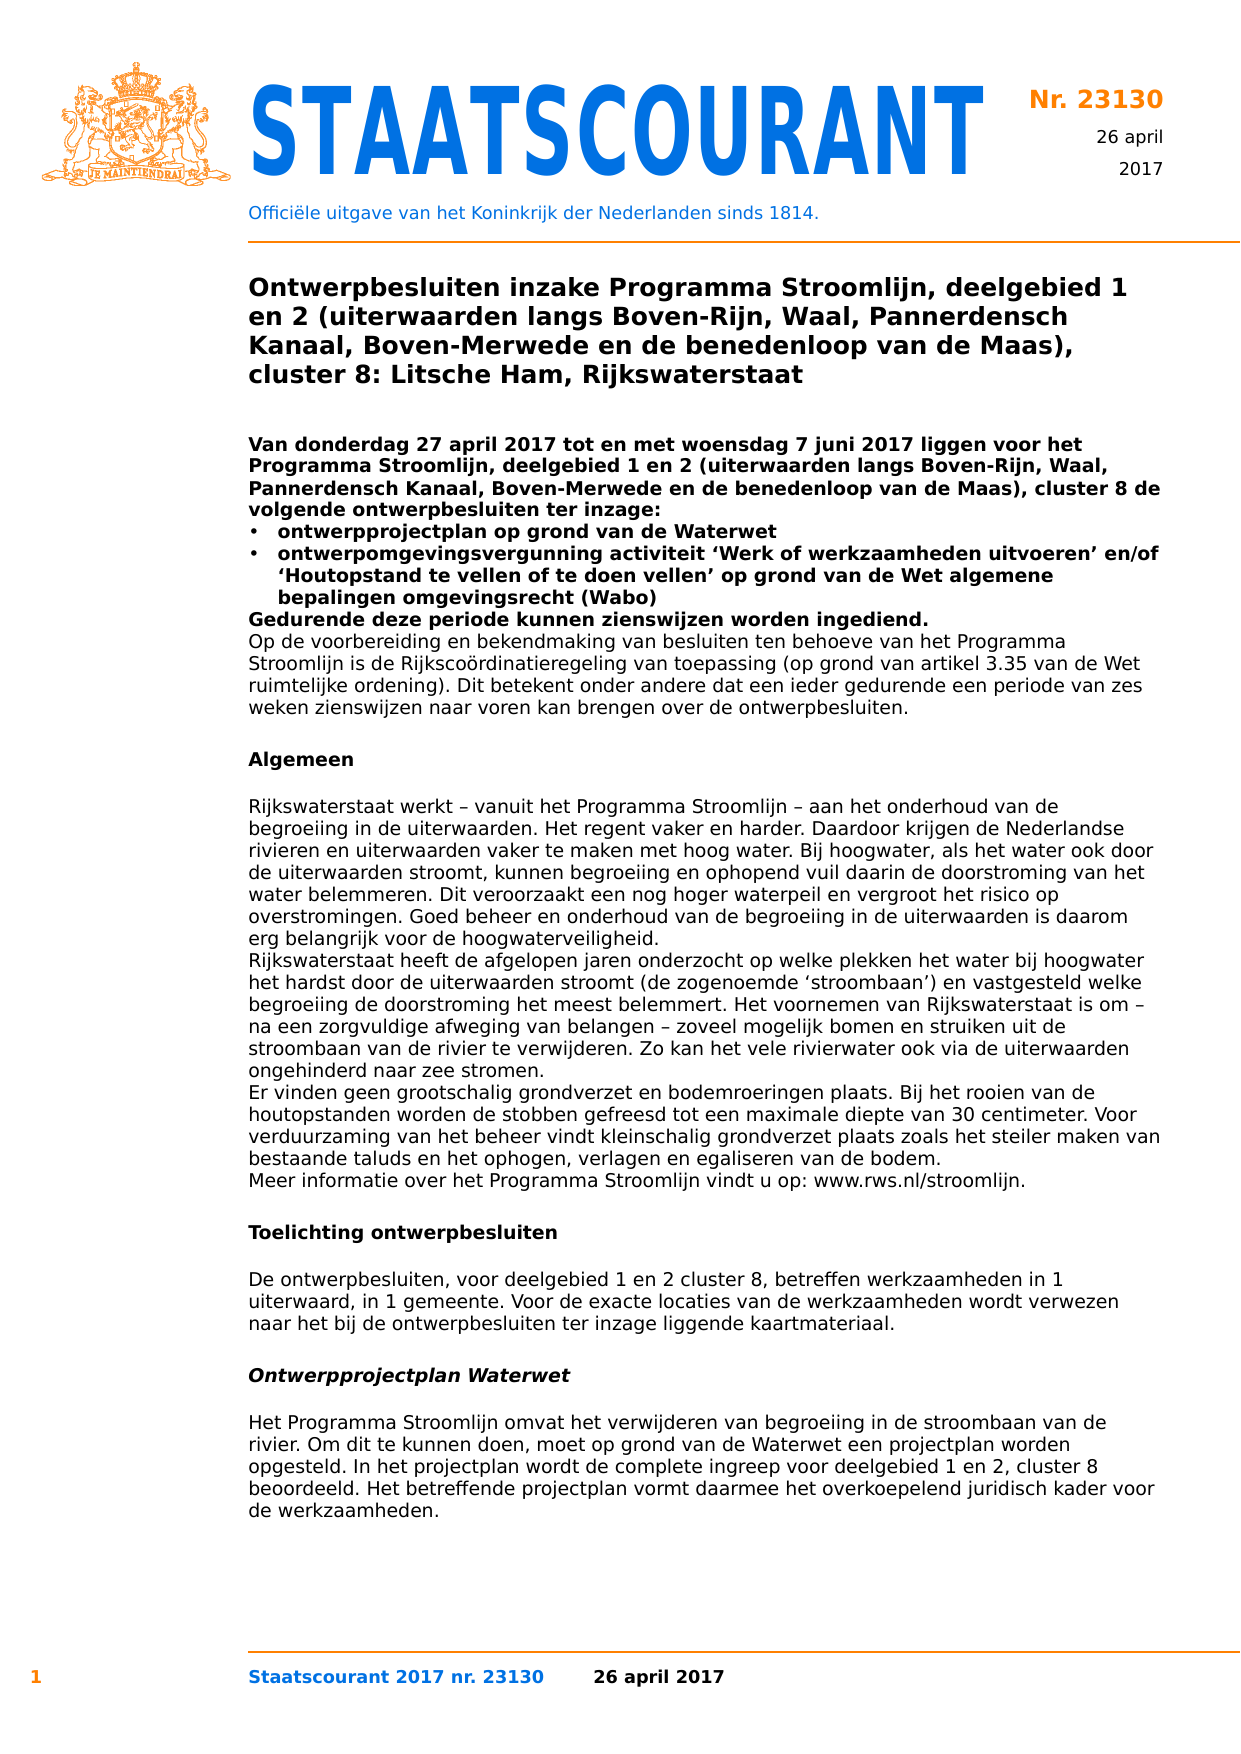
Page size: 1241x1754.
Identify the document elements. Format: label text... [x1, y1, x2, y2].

text Het Programma Stroomlijn omvat het verwijderen van begroeiing in de stroombaan van de rivier. Om dit te kunnen doen, moet op grond van de Waterwet een projectplan worden opgesteld. In het projectplan wordt de complete ingreep voor deelgebied 1 en 2, cluster 8 beoordeeld. Het betreffende projectplan vormt daarmee het overkoepelend juridisch kader voor de werkzaamheden. [248, 1412, 1163, 1522]
text • ontwerpprojectplan op grond van de Waterwet [248, 521, 1163, 543]
table_cell 26 april [998, 121, 1240, 153]
table_header [25, 62, 248, 241]
text • ontwerpomgevingsvergunning activiteit ‘Werk of werkzaamheden uitvoeren’ en/of ‘Houtopstand te vellen of te doen vellen’ op grond van de Wet algemene bepalingen omgevingsrecht (Wabo) [248, 543, 1163, 609]
table_cell 2017 [998, 153, 1240, 203]
subtitle Algemeen [248, 749, 1163, 771]
text Gedurende deze periode kunnen zienswijzen worden ingediend. [248, 609, 1163, 631]
table_header STAATSCOURANT [248, 62, 998, 203]
text Van donderdag 27 april 2017 tot en met woensdag 7 juni 2017 liggen voor het Programma Stroomlijn, deelgebied 1 en 2 (uiterwaarden langs Boven-Rijn, Waal, Pannerdensch Kanaal, Boven-Merwede en de benedenloop van de Maas), cluster 8 de volgende ontwerpbesluiten ter inzage: [248, 433, 1163, 521]
table_header Nr. 23130 [998, 62, 1240, 121]
subtitle Toelichting ontwerpbesluiten [248, 1222, 1163, 1244]
text De ontwerpbesluiten, voor deelgebied 1 en 2 cluster 8, betreffen werkzaamheden in 1 uiterwaard, in 1 gemeente. Voor de exacte locaties van de werkzaamheden wordt verwezen naar het bij de ontwerpbesluiten ter inzage liggende kaartmateriaal. [248, 1269, 1163, 1335]
text Rijkswaterstaat heeft de afgelopen jaren onderzocht op welke plekken het water bij hoogwater het hardst door de uiterwaarden stroomt (de zogenoemde ‘stroombaan’) en vastgesteld welke begroeiing de doorstroming het meest belemmert. Het voornemen van Rijkswaterstaat is om – na een zorgvuldige afweging van belangen – zoveel mogelijk bomen en struiken uit de stroombaan van de rivier te verwijderen. Zo kan het vele rivierwater ook via de uiterwaarden ongehinderd naar zee stromen. [248, 950, 1163, 1082]
text Op de voorbereiding en bekendmaking van besluiten ten behoeve van het Programma Stroomlijn is de Rijkscoördinatieregeling van toepassing (op grond van artikel 3.35 van de Wet ruimtelijke ordening). Dit betekent onder andere dat een ieder gedurende een periode van zes weken zienswijzen naar voren kan brengen over de ontwerpbesluiten. [248, 631, 1163, 719]
subtitle Ontwerpbesluiten inzake Programma Stroomlijn, deelgebied 1 en 2 (uiterwaarden langs Boven-Rijn, Waal, Pannerdensch Kanaal, Boven-Merwede en de benedenloop van de Maas), cluster 8: Litsche Ham, Rijkswaterstaat [248, 273, 1163, 390]
table_cell Officiële uitgave van het Koninkrijk der Nederlanden sinds 1814. [248, 203, 1240, 241]
text Meer informatie over het Programma Stroomlijn vindt u op: www.rws.nl/stroomlijn. [248, 1170, 1163, 1192]
picture [41, 62, 231, 186]
text Er vinden geen grootschalig grondverzet en bodemroeringen plaats. Bij het rooien van de houtopstanden worden de stobben gefreesd tot een maximale diepte van 30 centimeter. Voor verduurzaming van het beheer vindt kleinschalig grondverzet plaats zoals het steiler maken van bestaande taluds en het ophogen, verlagen en egaliseren van de bodem. [248, 1082, 1163, 1170]
text Rijkswaterstaat werkt – vanuit het Programma Stroomlijn – aan het onderhoud van de begroeiing in de uiterwaarden. Het regent vaker en harder. Daardoor krijgen de Nederlandse rivieren en uiterwaarden vaker te maken met hoog water. Bij hoogwater, als het water ook door de uiterwaarden stroomt, kunnen begroeiing en ophopend vuil daarin de doorstroming van het water belemmeren. Dit veroorzaakt een nog hoger waterpeil en vergroot het risico op overstromingen. Goed beheer en onderhoud van de begroeiing in de uiterwaarden is daarom erg belangrijk voor de hoogwaterveiligheid. [248, 796, 1163, 950]
subtitle Ontwerpprojectplan Waterwet [248, 1365, 1163, 1387]
